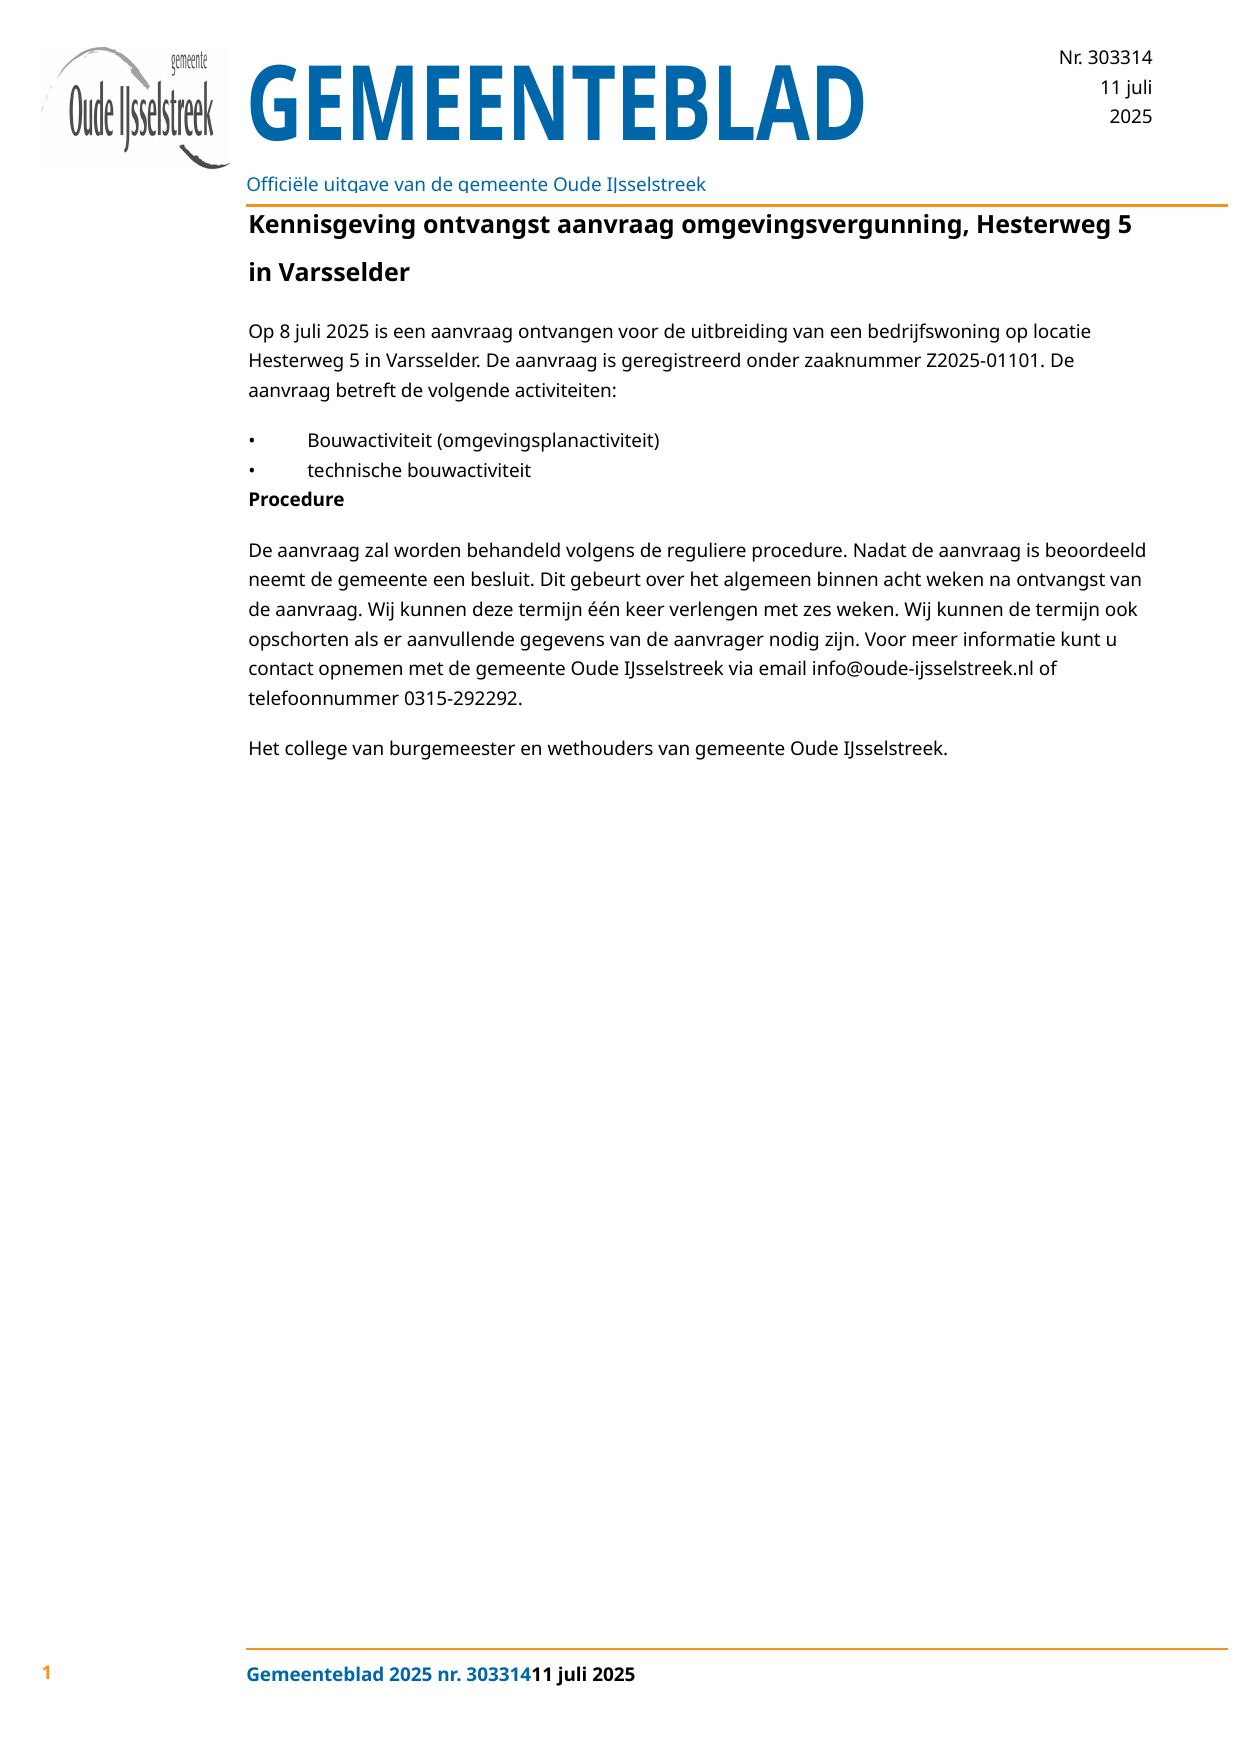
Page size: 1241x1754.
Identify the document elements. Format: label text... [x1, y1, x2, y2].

picture [41, 47, 231, 172]
text Procedure [248, 487, 1152, 512]
list technische bouwactiviteit [248, 457, 1152, 483]
text De aanvraag zal worden behandeld volgens de reguliere procedure. Nadat de aanvraag is beoordeeld neemt de gemeente een besluit. Dit gebeurt over het algemeen binnen acht weken na ontvangst van de aanvraag. Wij kunnen deze termijn één keer verlengen met zes weken. Wij kunnen de termijn ook opschorten als er aanvullende gegevens van de aanvrager nodig zijn. Voor meer informatie kunt u contact opnemen met de gemeente Oude IJsselstreek via email info@oude-ijsselstreek.nl of telefoonnummer 0315-292292. [248, 537, 1152, 711]
text Het college van burgemeester en wethouders van gemeente Oude IJsselstreek. [248, 735, 1152, 761]
list Bouwactiviteit (omgevingsplanactiviteit) [248, 427, 1152, 453]
text Op 8 juli 2025 is een aanvraag ontvangen voor de uitbreiding van een bedrijfswoning op locatie Hesterweg 5 in Varsselder. De aanvraag is geregistreerd onder zaaknummer Z2025-01101. De aanvraag betreft de volgende activiteiten: [248, 318, 1152, 403]
text Kennisgeving ontvangst aanvraag omgevingsvergunning, Hesterweg 5 in Varsselder [248, 207, 1152, 288]
